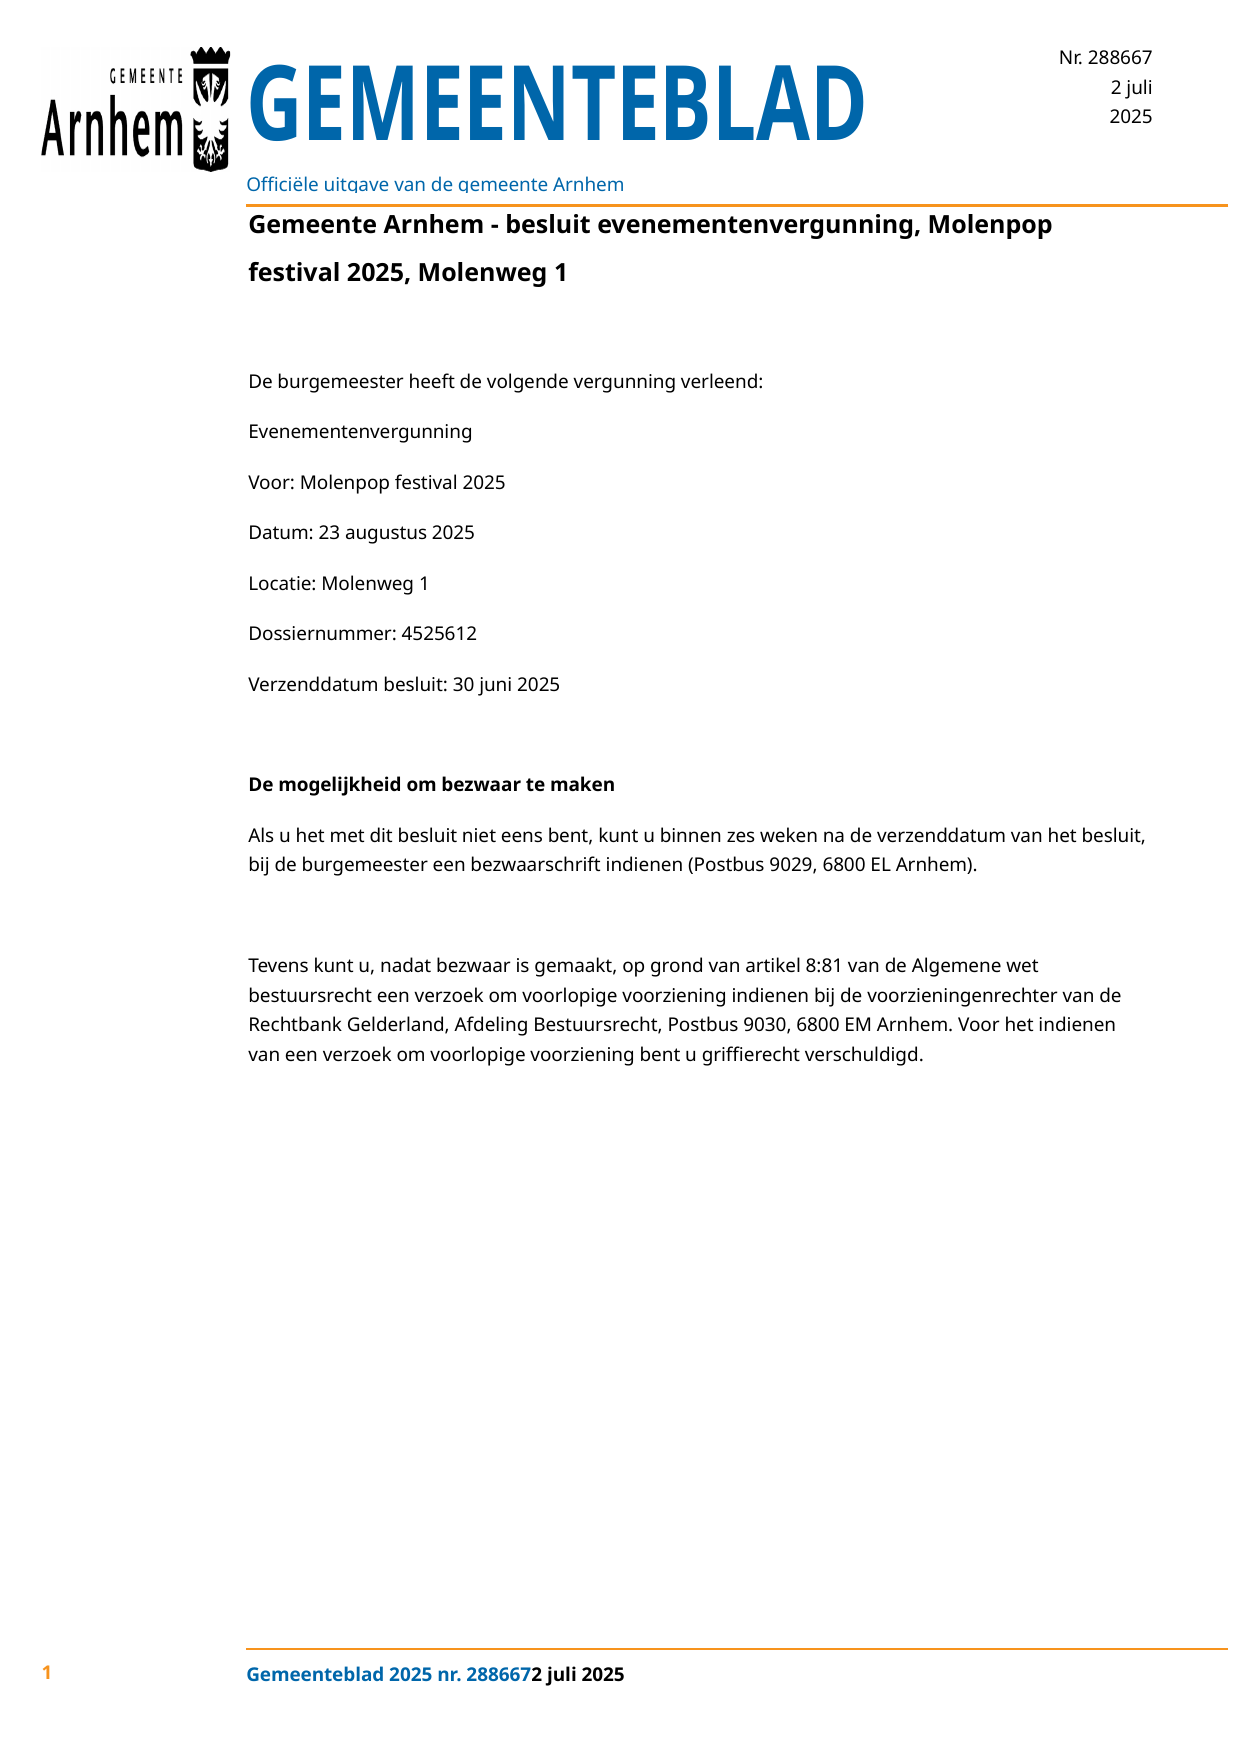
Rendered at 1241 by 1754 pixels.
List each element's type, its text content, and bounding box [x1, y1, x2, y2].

text Gemeente Arnhem - besluit evenementenvergunning, Molenpop festival 2025, Molenweg 1 [248, 207, 1152, 288]
text De burgemeester heeft de volgende vergunning verleend: [248, 368, 1152, 394]
picture [41, 47, 231, 172]
text Tevens kunt u, nadat bezwaar is gemaakt, op grond van artikel 8:81 van de Algemene wet bestuursrecht een verzoek om voorlopige voorziening indienen bij de voorzieningenrechter van de Rechtbank Gelderland, Afdeling Bestuursrecht, Postbus 9030, 6800 EM Arnhem. Voor het indienen van een verzoek om voorlopige voorziening bent u griffierecht verschuldigd. [248, 952, 1152, 1067]
text Datum: 23 augustus 2025 [248, 519, 1152, 545]
text Dossiernummer: 4525612 [248, 620, 1152, 646]
text Evenementenvergunning [248, 419, 1152, 444]
text Verzenddatum besluit: 30 juni 2025 [248, 671, 1152, 697]
text De mogelijkheid om bezwaar te maken [248, 772, 1152, 797]
text Voor: Molenpop festival 2025 [248, 469, 1152, 495]
text Locatie: Molenweg 1 [248, 570, 1152, 596]
text Als u het met dit besluit niet eens bent, kunt u binnen zes weken na de verzenddatum van het besluit, bij de burgemeester een bezwaarschrift indienen (Postbus 9029, 6800 EL Arnhem). [248, 822, 1152, 877]
